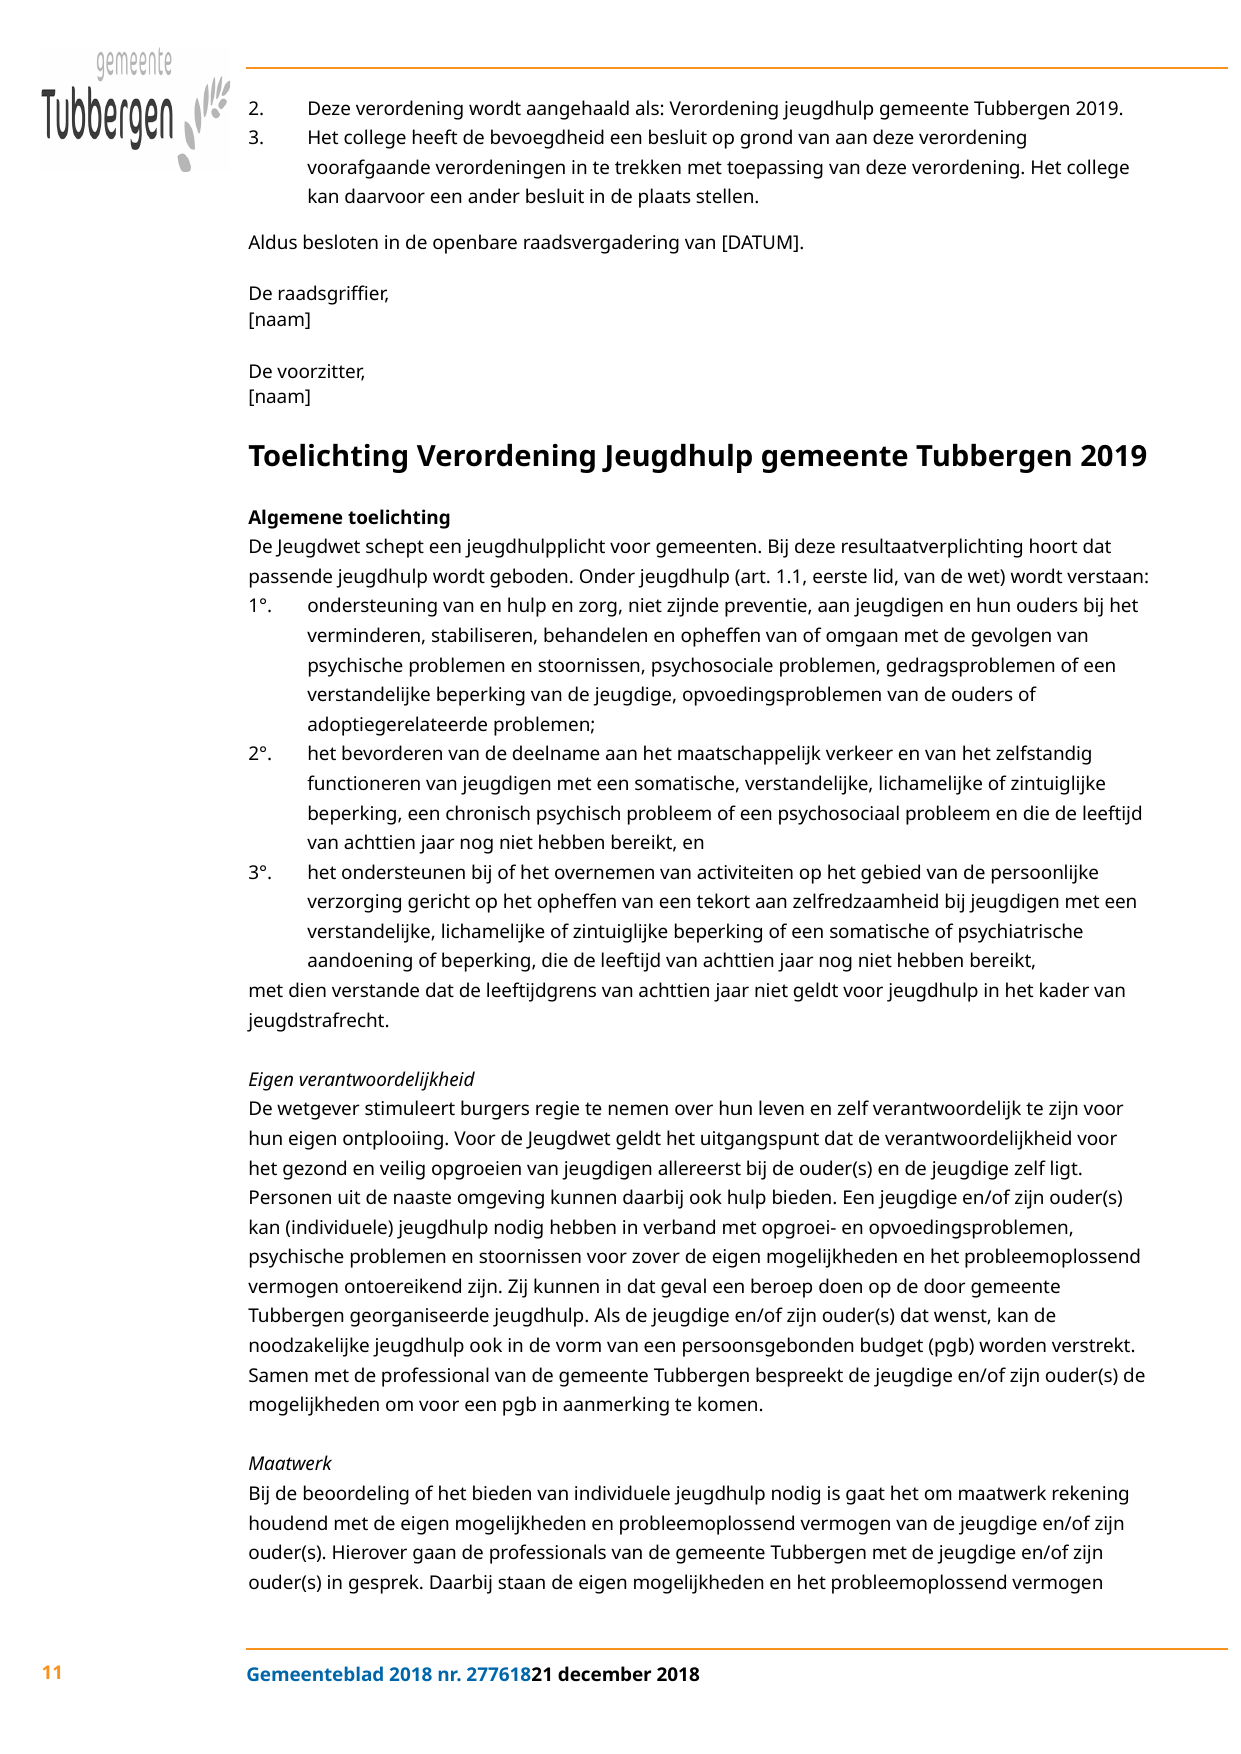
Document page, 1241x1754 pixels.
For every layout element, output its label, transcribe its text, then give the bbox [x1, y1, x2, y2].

list ondersteuning van en hulp en zorg, niet zijnde preventie, aan jeugdigen en hun ouders bij het verminderen, stabiliseren, behandelen en opheffen van of omgaan met de gevolgen van psychische problemen en stoornissen, psychosociale problemen, gedragsproblemen of een verstandelijke beperking van de jeugdige, opvoedingsproblemen van de ouders of adoptiegerelateerde problemen; [248, 593, 1152, 737]
text De voorzitter, [248, 358, 1152, 383]
picture [41, 47, 231, 172]
text Algemene toelichting [248, 504, 1152, 529]
text De Jeugdwet schept een jeugdhulpplicht voor gemeenten. Bij deze resultaatverplichting hoort dat passende jeugdhulp wordt geboden. Onder jeugdhulp (art. 1.1, eerste lid, van de wet) wordt verstaan: [248, 533, 1152, 589]
text met dien verstande dat de leeftijdgrens van achttien jaar niet geldt voor jeugdhulp in het kader van jeugdstrafrecht. [248, 977, 1152, 1032]
text De wetgever stimuleert burgers regie te nemen over hun leven en zelf verantwoordelijk te zijn voor hun eigen ontplooiing. Voor de Jeugdwet geldt het uitgangspunt dat de verantwoordelijkheid voor het gezond en veilig opgroeien van jeugdigen allereerst bij de ouder(s) en de jeugdige zelf ligt. Personen uit de naaste omgeving kunnen daarbij ook hulp bieden. Een jeugdige en/of zijn ouder(s) kan (individuele) jeugdhulp nodig hebben in verband met opgroei- en opvoedingsproblemen, psychische problemen en stoornissen voor zover de eigen mogelijkheden en het probleemoplossend vermogen ontoereikend zijn. Zij kunnen in dat geval een beroep doen op de door gemeente Tubbergen georganiseerde jeugdhulp. Als de jeugdige en/of zijn ouder(s) dat wenst, kan de noodzakelijke jeugdhulp ook in de vorm van een persoonsgebonden budget (pgb) worden verstrekt. Samen met de professional van de gemeente Tubbergen bespreekt de jeugdige en/of zijn ouder(s) de mogelijkheden om voor een pgb in aanmerking te komen. [248, 1096, 1152, 1417]
text De raadsgriffier, [248, 281, 1152, 306]
list het bevorderen van de deelname aan het maatschappelijk verkeer en van het zelfstandig functioneren van jeugdigen met een somatische, verstandelijke, lichamelijke of zintuiglijke beperking, een chronisch psychisch probleem of een psychosociaal probleem en die de leeftijd van achttien jaar nog niet hebben bereikt, en [248, 741, 1152, 855]
text [naam] [248, 306, 1152, 332]
list het ondersteunen bij of het overnemen van activiteiten op het gebied van de persoonlijke verzorging gericht op het opheffen van een tekort aan zelfredzaamheid bij jeugdigen met een verstandelijke, lichamelijke of zintuiglijke beperking of een somatische of psychiatrische aandoening of beperking, die de leeftijd van achttien jaar nog niet hebben bereikt, [248, 859, 1152, 973]
text Aldus besloten in de openbare raadsvergadering van [DATUM]. [248, 229, 1152, 255]
text Bij de beoordeling of het bieden van individuele jeugdhulp nodig is gaat het om maatwerk rekening houdend met de eigen mogelijkheden en probleemoplossend vermogen van de jeugdige en/of zijn ouder(s). Hierover gaan de professionals van de gemeente Tubbergen met de jeugdige en/of zijn ouder(s) in gesprek. Daarbij staan de eigen mogelijkheden en het probleemoplossend vermogen [248, 1480, 1152, 1594]
text Maatwerk [248, 1451, 1152, 1476]
list Het college heeft de bevoegdheid een besluit op grond van aan deze verordening voorafgaande verordeningen in te trekken met toepassing van deze verordening. Het college kan daarvoor een ander besluit in de plaats stellen. [248, 124, 1152, 209]
text Toelichting Verordening Jeugdhulp gemeente Tubbergen 2019 [248, 435, 1152, 475]
list Deze verordening wordt aangehaald als: Verordening jeugdhulp gemeente Tubbergen 2019. [248, 95, 1152, 121]
text Eigen verantwoordelijkheid [248, 1066, 1152, 1092]
text [naam] [248, 383, 1152, 409]
